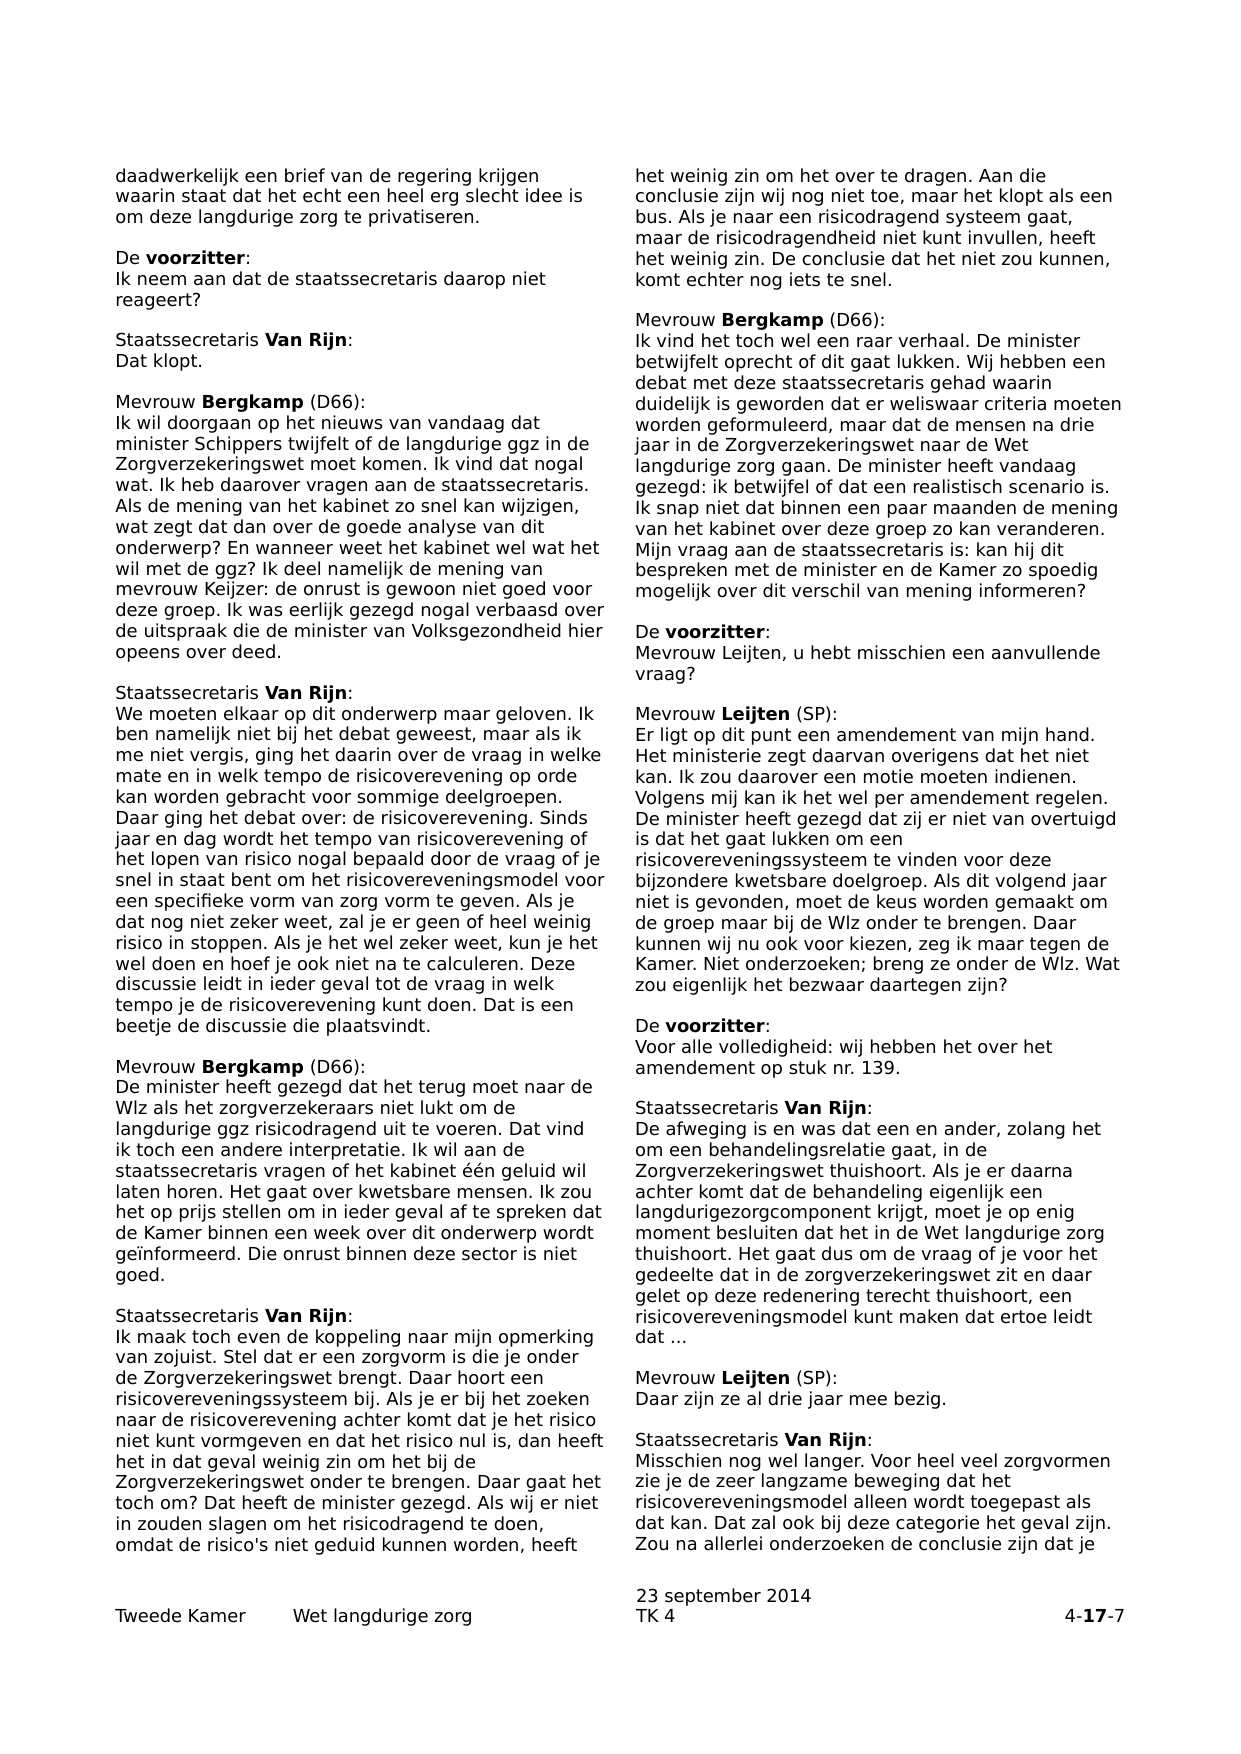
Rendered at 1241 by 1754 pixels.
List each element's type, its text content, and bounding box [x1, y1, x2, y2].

text Daar zijn ze al drie jaar mee bezig. [635, 1389, 1125, 1410]
text Mevrouw Leijten (SP): [635, 704, 1125, 725]
text Er ligt op dit punt een amendement van mijn hand. Het ministerie zegt daarvan overigens dat het niet kan. Ik zou daarover een motie moeten indienen. Volgens mij kan ik het wel per amendement regelen. De minister heeft gezegd dat zij er niet van overtuigd is dat het gaat lukken om een risicovereveningssysteem te vinden voor deze bijzondere kwetsbare doelgroep. Als dit volgend jaar niet is gevonden, moet de keus worden gemaakt om de groep maar bij de Wlz onder te brengen. Daar kunnen wij nu ook voor kiezen, zeg ik maar tegen de Kamer. Niet onderzoeken; breng ze onder de Wlz. Wat zou eigenlijk het bezwaar daartegen zijn? [635, 725, 1125, 996]
text Ik maak toch even de koppeling naar mijn opmerking van zojuist. Stel dat er een zorgvorm is die je onder de Zorgverzekeringswet brengt. Daar hoort een risicovereveningssysteem bij. Als je er bij het zoeken naar de risicoverevening achter komt dat je het risico niet kunt vormgeven en dat het risico nul is, dan heeft het in dat geval weinig zin om het bij de Zorgverzekeringswet onder te brengen. Daar gaat het toch om? Dat heeft de minister gezegd. Als wij er niet in zouden slagen om het risicodragend te doen, omdat de risico's niet geduid kunnen worden, heeft [115, 1326, 605, 1556]
text We moeten elkaar op dit onderwerp maar geloven. Ik ben namelijk niet bij het debat geweest, maar als ik me niet vergis, ging het daarin over de vraag in welke mate en in welk tempo de risicoverevening op orde kan worden gebracht voor sommige deelgroepen. Daar ging het debat over: de risicoverevening. Sinds jaar en dag wordt het tempo van risicoverevening of het lopen van risico nogal bepaald door de vraag of je snel in staat bent om het risicovereveningsmodel voor een specifieke vorm van zorg vorm te geven. Als je dat nog niet zeker weet, zal je er geen of heel weinig risico in stoppen. Als je het wel zeker weet, kun je het wel doen en hoef je ook niet na te calculeren. Deze discussie leidt in ieder geval tot de vraag in welk tempo je de risicoverevening kunt doen. Dat is een beetje de discussie die plaatsvindt. [115, 703, 605, 1037]
text Dat klopt. [115, 351, 605, 372]
text Voor alle volledigheid: wij hebben het over het amendement op stuk nr. 139. [635, 1037, 1125, 1078]
text Misschien nog wel langer. Voor heel veel zorgvormen zie je de zeer langzame beweging dat het risicovereveningsmodel alleen wordt toegepast als dat kan. Dat zal ook bij deze categorie het geval zijn. Zou na allerlei onderzoeken de conclusie zijn dat je [635, 1450, 1125, 1554]
text Staatssecretaris Van Rijn: [115, 682, 605, 703]
text Mevrouw Leijten, u hebt misschien een aanvullende vraag? [635, 643, 1125, 684]
text Mevrouw Leijten (SP): [635, 1368, 1125, 1389]
text De afweging is en was dat een en ander, zolang het om een behandelingsrelatie gaat, in de Zorgverzekeringswet thuishoort. Als je er daarna achter komt dat de behandeling eigenlijk een langdurigezorgcomponent krijgt, moet je op enig moment besluiten dat het in de Wet langdurige zorg thuishoort. Het gaat dus om de vraag of je voor het gedeelte dat in de zorgverzekeringswet zit en daar gelet op deze redenering terecht thuishoort, een risicovereveningsmodel kunt maken dat ertoe leidt dat ... [635, 1119, 1125, 1348]
text Mevrouw Bergkamp (D66): [115, 392, 605, 412]
text Staatssecretaris Van Rijn: [115, 330, 605, 351]
text De minister heeft gezegd dat het terug moet naar de Wlz als het zorgverzekeraars niet lukt om de langdurige ggz risicodragend uit te voeren. Dat vind ik toch een andere interpretatie. Ik wil aan de staatssecretaris vragen of het kabinet één geluid wil laten horen. Het gaat over kwetsbare mensen. Ik zou het op prijs stellen om in ieder geval af te spreken dat de Kamer binnen een week over dit onderwerp wordt geïnformeerd. Die onrust binnen deze sector is niet goed. [115, 1077, 605, 1286]
text Mevrouw Bergkamp (D66): [635, 310, 1125, 331]
text Staatssecretaris Van Rijn: [115, 1306, 605, 1326]
text Ik wil doorgaan op het nieuws van vandaag dat minister Schippers twijfelt of de langdurige ggz in de Zorgverzekeringswet moet komen. Ik vind dat nogal wat. Ik heb daarover vragen aan de staatssecretaris. Als de mening van het kabinet zo snel kan wijzigen, wat zegt dat dan over de goede analyse van dit onderwerp? En wanneer weet het kabinet wel wat het wil met de ggz? Ik deel namelijk de mening van mevrouw Keijzer: de onrust is gewoon niet goed voor deze groep. Ik was eerlijk gezegd nogal verbaasd over de uitspraak die de minister van Volksgezondheid hier opeens over deed. [115, 412, 605, 662]
text De voorzitter: [115, 248, 605, 268]
text De voorzitter: [635, 1016, 1125, 1037]
text het weinig zin om het over te dragen. Aan die conclusie zijn wij nog niet toe, maar het klopt als een bus. Als je naar een risicodragend systeem gaat, maar de risicodragendheid niet kunt invullen, heeft het weinig zin. De conclusie dat het niet zou kunnen, komt echter nog iets te snel. [635, 165, 1125, 290]
text Ik vind het toch wel een raar verhaal. De minister betwijfelt oprecht of dit gaat lukken. Wij hebben een debat met deze staatssecretaris gehad waarin duidelijk is geworden dat er weliswaar criteria moeten worden geformuleerd, maar dat de mensen na drie jaar in de Zorgverzekeringswet naar de Wet langdurige zorg gaan. De minister heeft vandaag gezegd: ik betwijfel of dat een realistisch scenario is. Ik snap niet dat binnen een paar maanden de mening van het kabinet over deze groep zo kan veranderen. Mijn vraag aan de staatssecretaris is: kan hij dit bespreken met de minister en de Kamer zo spoedig mogelijk over dit verschil van mening informeren? [635, 331, 1125, 602]
text daadwerkelijk een brief van de regering krijgen waarin staat dat het echt een heel erg slecht idee is om deze langdurige zorg te privatiseren. [115, 165, 605, 228]
text Staatssecretaris Van Rijn: [635, 1430, 1125, 1450]
text De voorzitter: [635, 622, 1125, 643]
text Staatssecretaris Van Rijn: [635, 1098, 1125, 1119]
text Mevrouw Bergkamp (D66): [115, 1057, 605, 1077]
text Ik neem aan dat de staatssecretaris daarop niet reageert? [115, 268, 605, 310]
